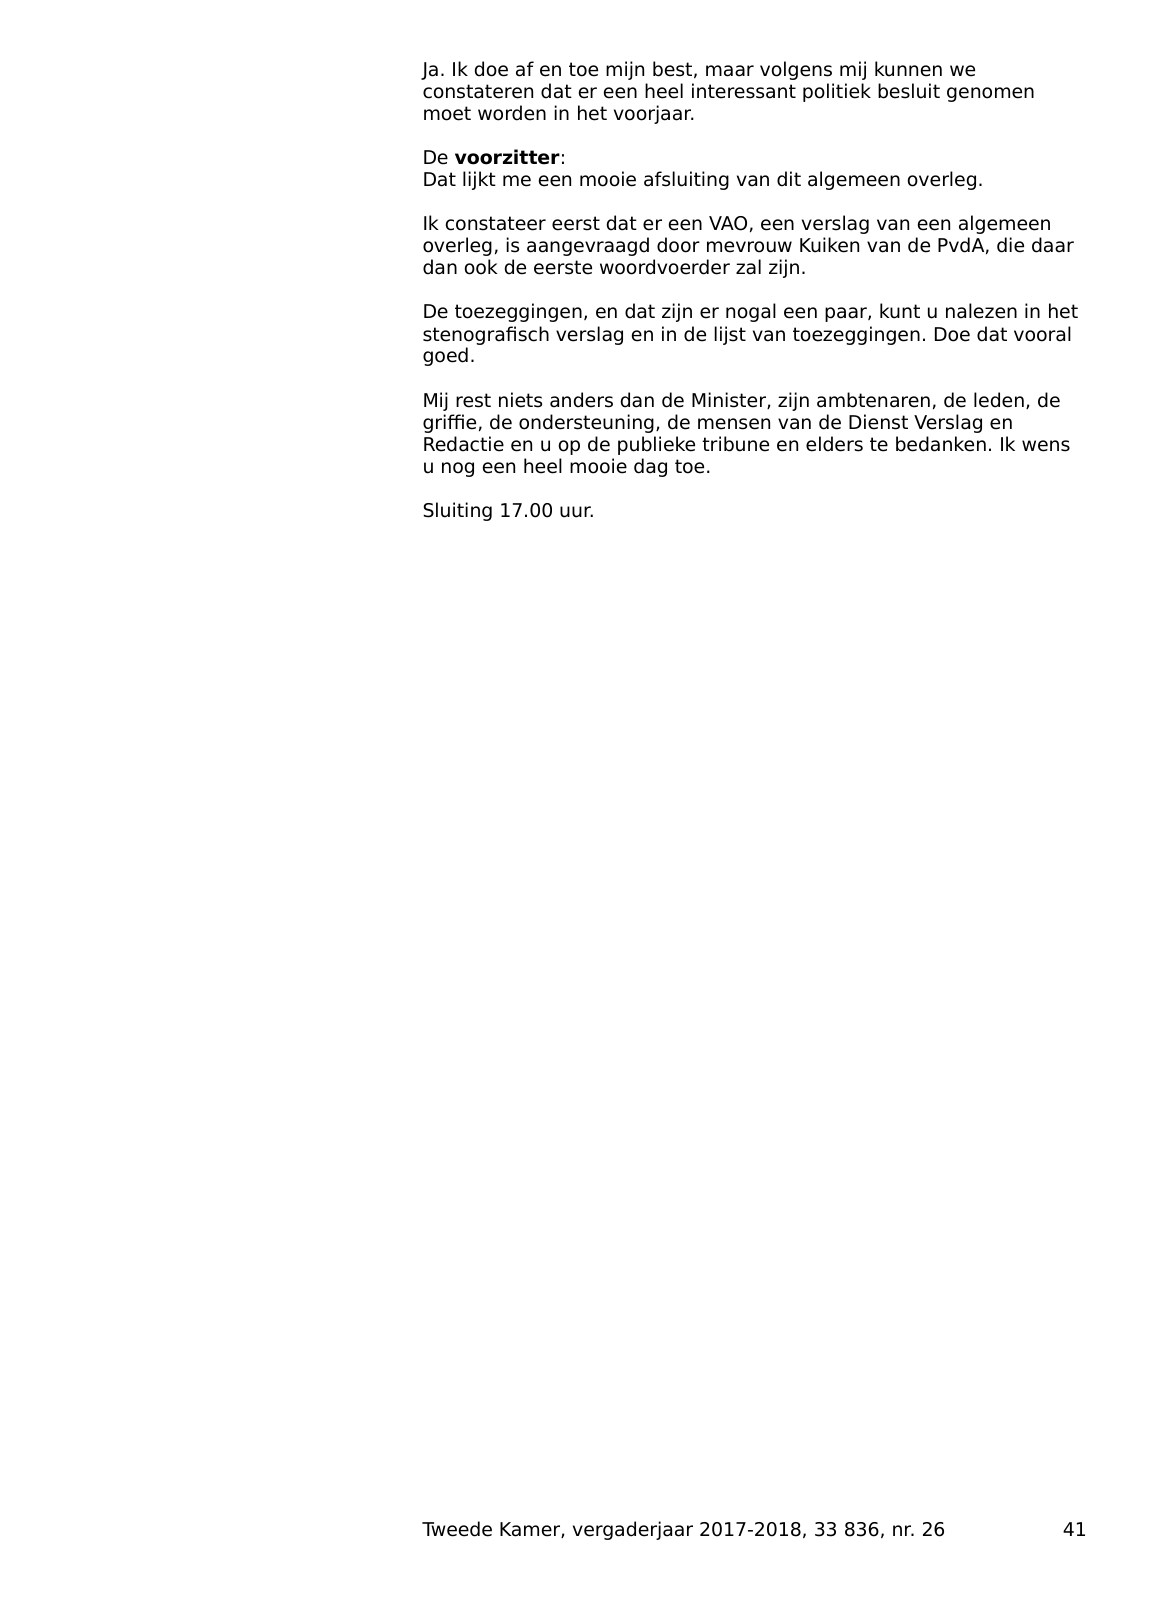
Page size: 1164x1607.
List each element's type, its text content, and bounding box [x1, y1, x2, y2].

text De toezeggingen, en dat zijn er nogal een paar, kunt u nalezen in het stenografisch verslag en in de lijst van toezeggingen. Doe dat vooral goed. [422, 301, 1087, 367]
text Dat lijkt me een mooie afsluiting van dit algemeen overleg. [422, 169, 1087, 191]
text Ja. Ik doe af en toe mijn best, maar volgens mij kunnen we constateren dat er een heel interessant politiek besluit genomen moet worden in het voorjaar. [422, 59, 1087, 125]
text De voorzitter: [422, 147, 1087, 169]
text Mij rest niets anders dan de Minister, zijn ambtenaren, de leden, de griffie, de ondersteuning, de mensen van de Dienst Verslag en Redactie en u op de publieke tribune en elders te bedanken. Ik wens u nog een heel mooie dag toe. [422, 389, 1087, 477]
text Sluiting 17.00 uur. [422, 500, 1087, 522]
text Ik constateer eerst dat er een VAO, een verslag van een algemeen overleg, is aangevraagd door mevrouw Kuiken van de PvdA, die daar dan ook de eerste woordvoerder zal zijn. [422, 213, 1087, 279]
